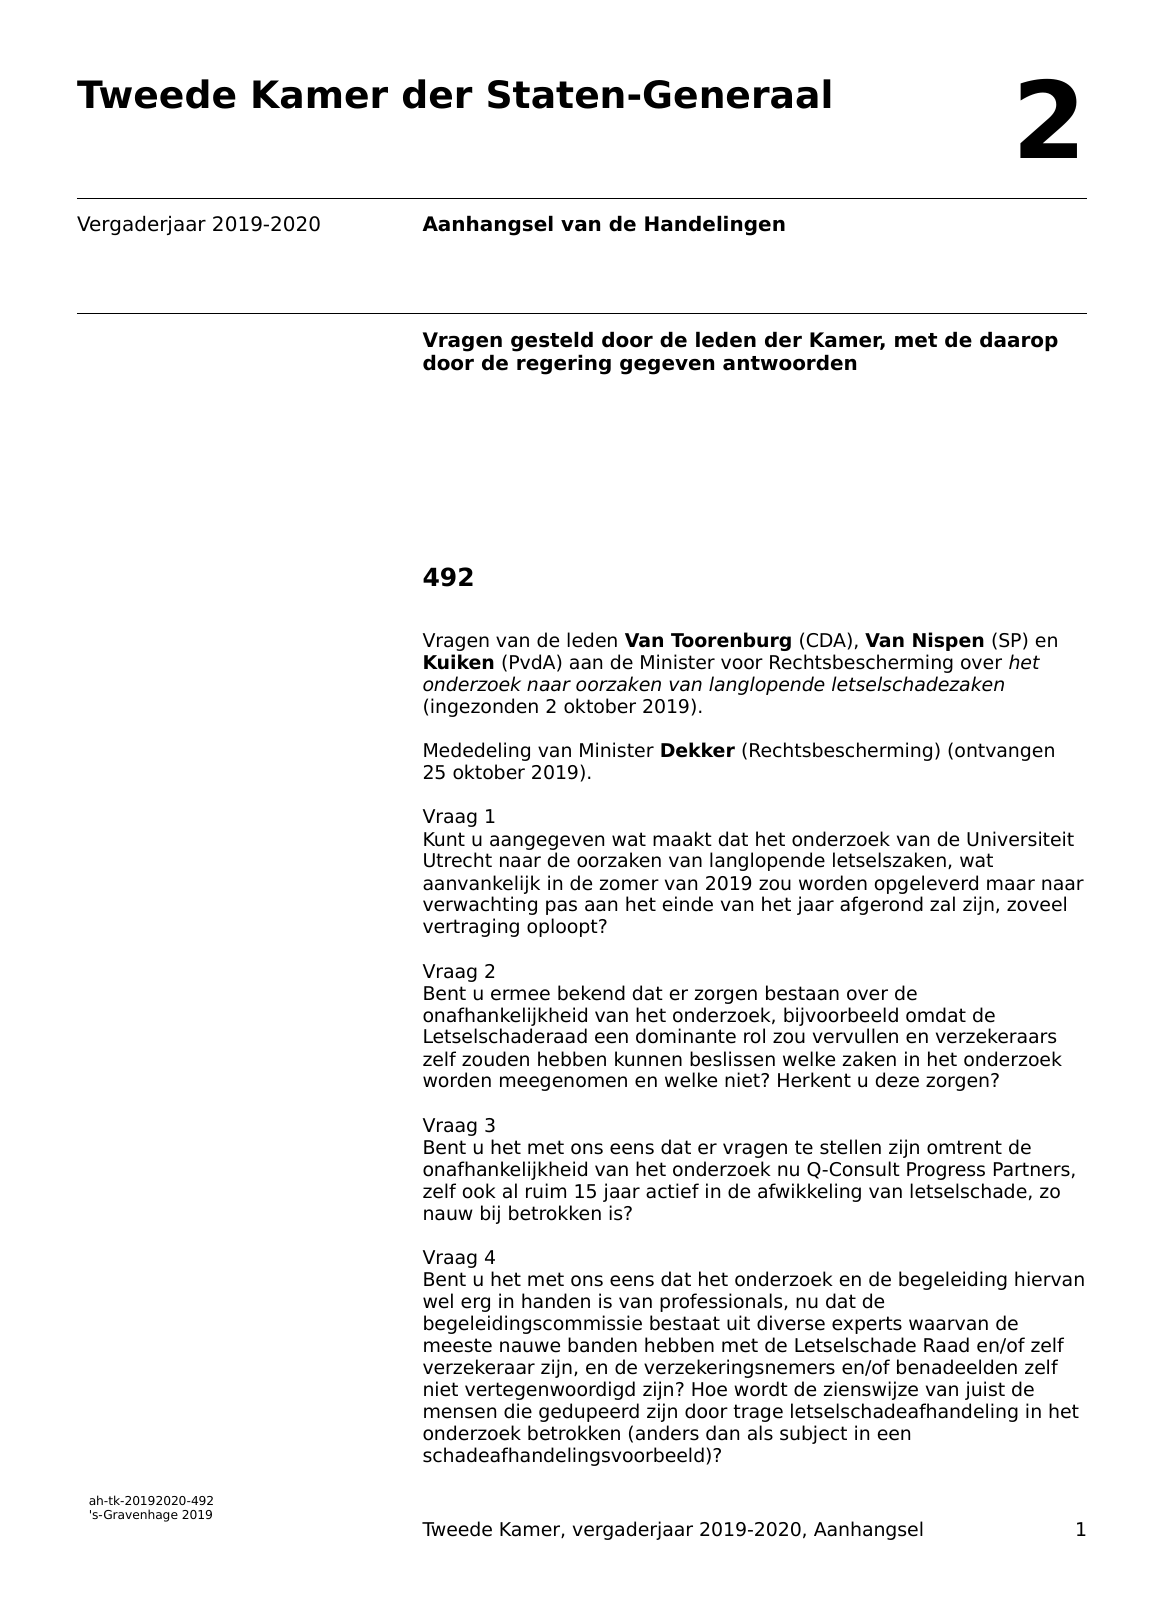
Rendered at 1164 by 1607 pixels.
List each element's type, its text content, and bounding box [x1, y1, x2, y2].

table_header Tweede Kamer der Staten-Generaal [77, 59, 886, 198]
text Mededeling van Minister Dekker (Rechtsbescherming) (ontvangen 25 oktober 2019). [422, 740, 1087, 784]
text Kunt u aangegeven wat maakt dat het onderzoek van de Universiteit Utrecht naar de oorzaken van langlopende letselszaken, wat aanvankelijk in de zomer van 2019 zou worden opgeleverd maar naar verwachting pas aan het einde van het jaar afgerond zal zijn, zoveel vertraging oploopt? [422, 828, 1087, 938]
text ah-tk-20192020-492 [88, 1494, 323, 1508]
text Vraag 2 [422, 961, 1087, 982]
text 492 [422, 563, 1087, 592]
text Bent u het met ons eens dat er vragen te stellen zijn omtrent de onafhankelijkheid van het onderzoek nu Q-Consult Progress Partners, zelf ook al ruim 15 jaar actief in de afwikkeling van letselschade, zo nauw bij betrokken is? [422, 1137, 1087, 1224]
text Vraag 1 [422, 806, 1087, 828]
table_cell [77, 314, 422, 375]
text Vraag 4 [422, 1247, 1087, 1269]
text Vragen van de leden Van Toorenburg (CDA), Van Nispen (SP) en Kuiken (PvdA) aan de Minister voor Rechtsbescherming over het onderzoek naar oorzaken van langlopende letselschadezaken (ingezonden 2 oktober 2019). [422, 630, 1087, 718]
text Vraag 3 [422, 1114, 1087, 1137]
table_header 2 [886, 59, 1087, 198]
table_cell Vergaderjaar 2019-2020 [77, 199, 422, 313]
text Bent u het met ons eens dat het onderzoek en de begeleiding hiervan wel erg in handen is van professionals, nu dat de begeleidingscommissie bestaat uit diverse experts waarvan de meeste nauwe banden hebben met de Letselschade Raad en/of zelf verzekeraar zijn, en de verzekeringsnemers en/of benadeelden zelf niet vertegenwoordigd zijn? Hoe wordt de zienswijze van juist de mensen die gedupeerd zijn door trage letselschadeafhandeling in het onderzoek betrokken (anders dan als subject in een schadeafhandelingsvoorbeeld)? [422, 1269, 1087, 1466]
table_cell Aanhangsel van de Handelingen [422, 199, 1087, 313]
text 's-Gravenhage 2019 [88, 1508, 323, 1522]
table_cell Vragen gesteld door de leden der Kamer, met de daarop door de regering gegeven antwoorden [422, 314, 1087, 375]
text Bent u ermee bekend dat er zorgen bestaan over de onafhankelijkheid van het onderzoek, bijvoorbeeld omdat de Letselschaderaad een dominante rol zou vervullen en verzekeraars zelf zouden hebben kunnen beslissen welke zaken in het onderzoek worden meegenomen en welke niet? Herkent u deze zorgen? [422, 982, 1087, 1092]
